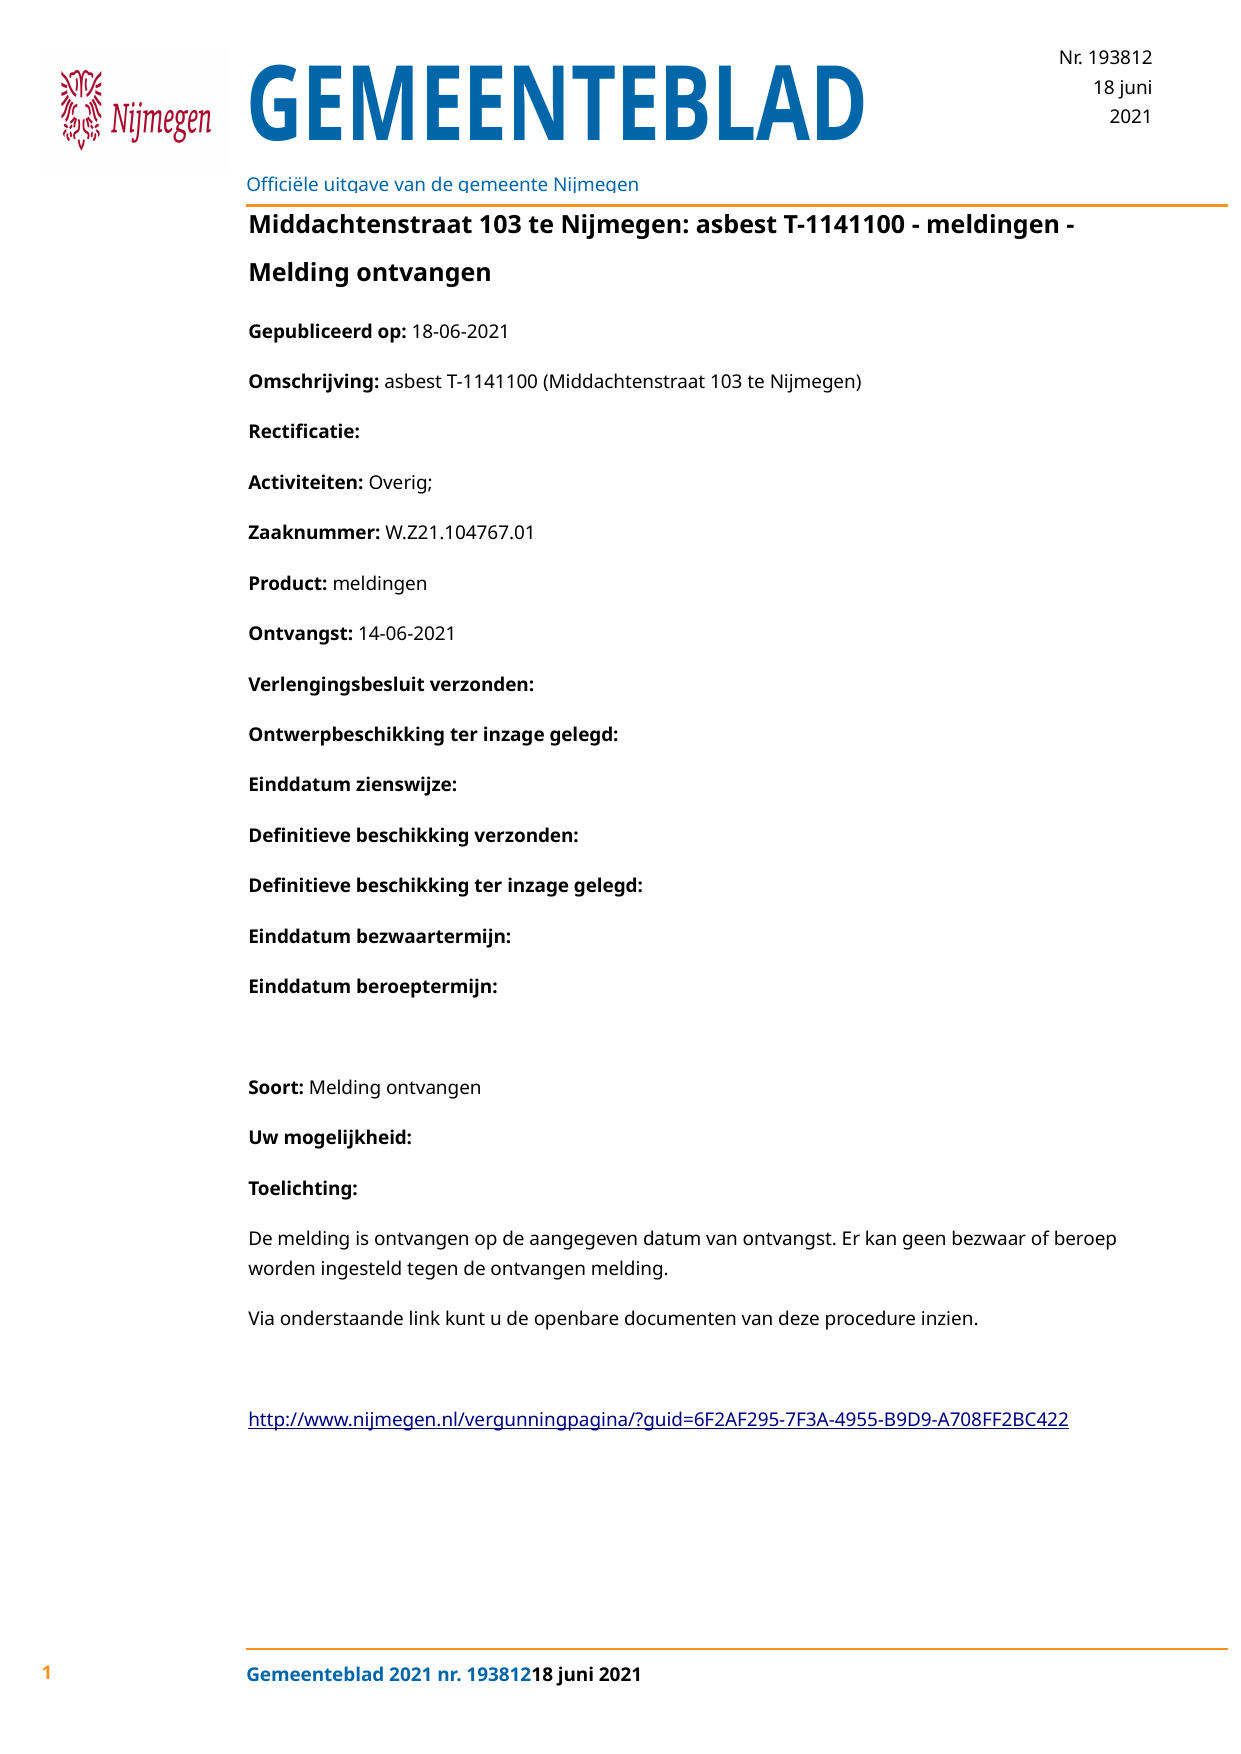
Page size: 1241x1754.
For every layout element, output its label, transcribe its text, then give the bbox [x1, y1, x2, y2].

text http://www.nijmegen.nl/vergunningpagina/?guid=6F2AF295-7F3A-4955-B9D9-A708FF2BC422 [248, 1406, 1152, 1432]
text Omschrijving: asbest T-1141100 (Middachtenstraat 103 te Nijmegen) [248, 368, 1152, 394]
picture [41, 47, 231, 172]
text Rectificatie: [248, 419, 1152, 444]
text Via onderstaande link kunt u de openbare documenten van deze procedure inzien. [248, 1305, 1152, 1331]
text De melding is ontvangen op de aangegeven datum van ontvangst. Er kan geen bezwaar of beroep worden ingesteld tegen de ontvangen melding. [248, 1225, 1152, 1281]
text Middachtenstraat 103 te Nijmegen: asbest T-1141100 - meldingen - Melding ontvangen [248, 207, 1152, 288]
text Product: meldingen [248, 570, 1152, 596]
text Zaaknummer: W.Z21.104767.01 [248, 519, 1152, 545]
text Gepubliceerd op: 18-06-2021 [248, 318, 1152, 344]
text Uw mogelijkheid: [248, 1124, 1152, 1150]
text Soort: Melding ontvangen [248, 1074, 1152, 1100]
text Einddatum bezwaartermijn: [248, 923, 1152, 949]
text Toelichting: [248, 1175, 1152, 1201]
text Definitieve beschikking verzonden: [248, 822, 1152, 848]
text Ontvangst: 14-06-2021 [248, 620, 1152, 646]
text Ontwerpbeschikking ter inzage gelegd: [248, 721, 1152, 747]
text Activiteiten: Overig; [248, 469, 1152, 495]
text Einddatum beroeptermijn: [248, 973, 1152, 999]
text Definitieve beschikking ter inzage gelegd: [248, 872, 1152, 898]
text Verlengingsbesluit verzonden: [248, 671, 1152, 697]
text Einddatum zienswijze: [248, 772, 1152, 797]
